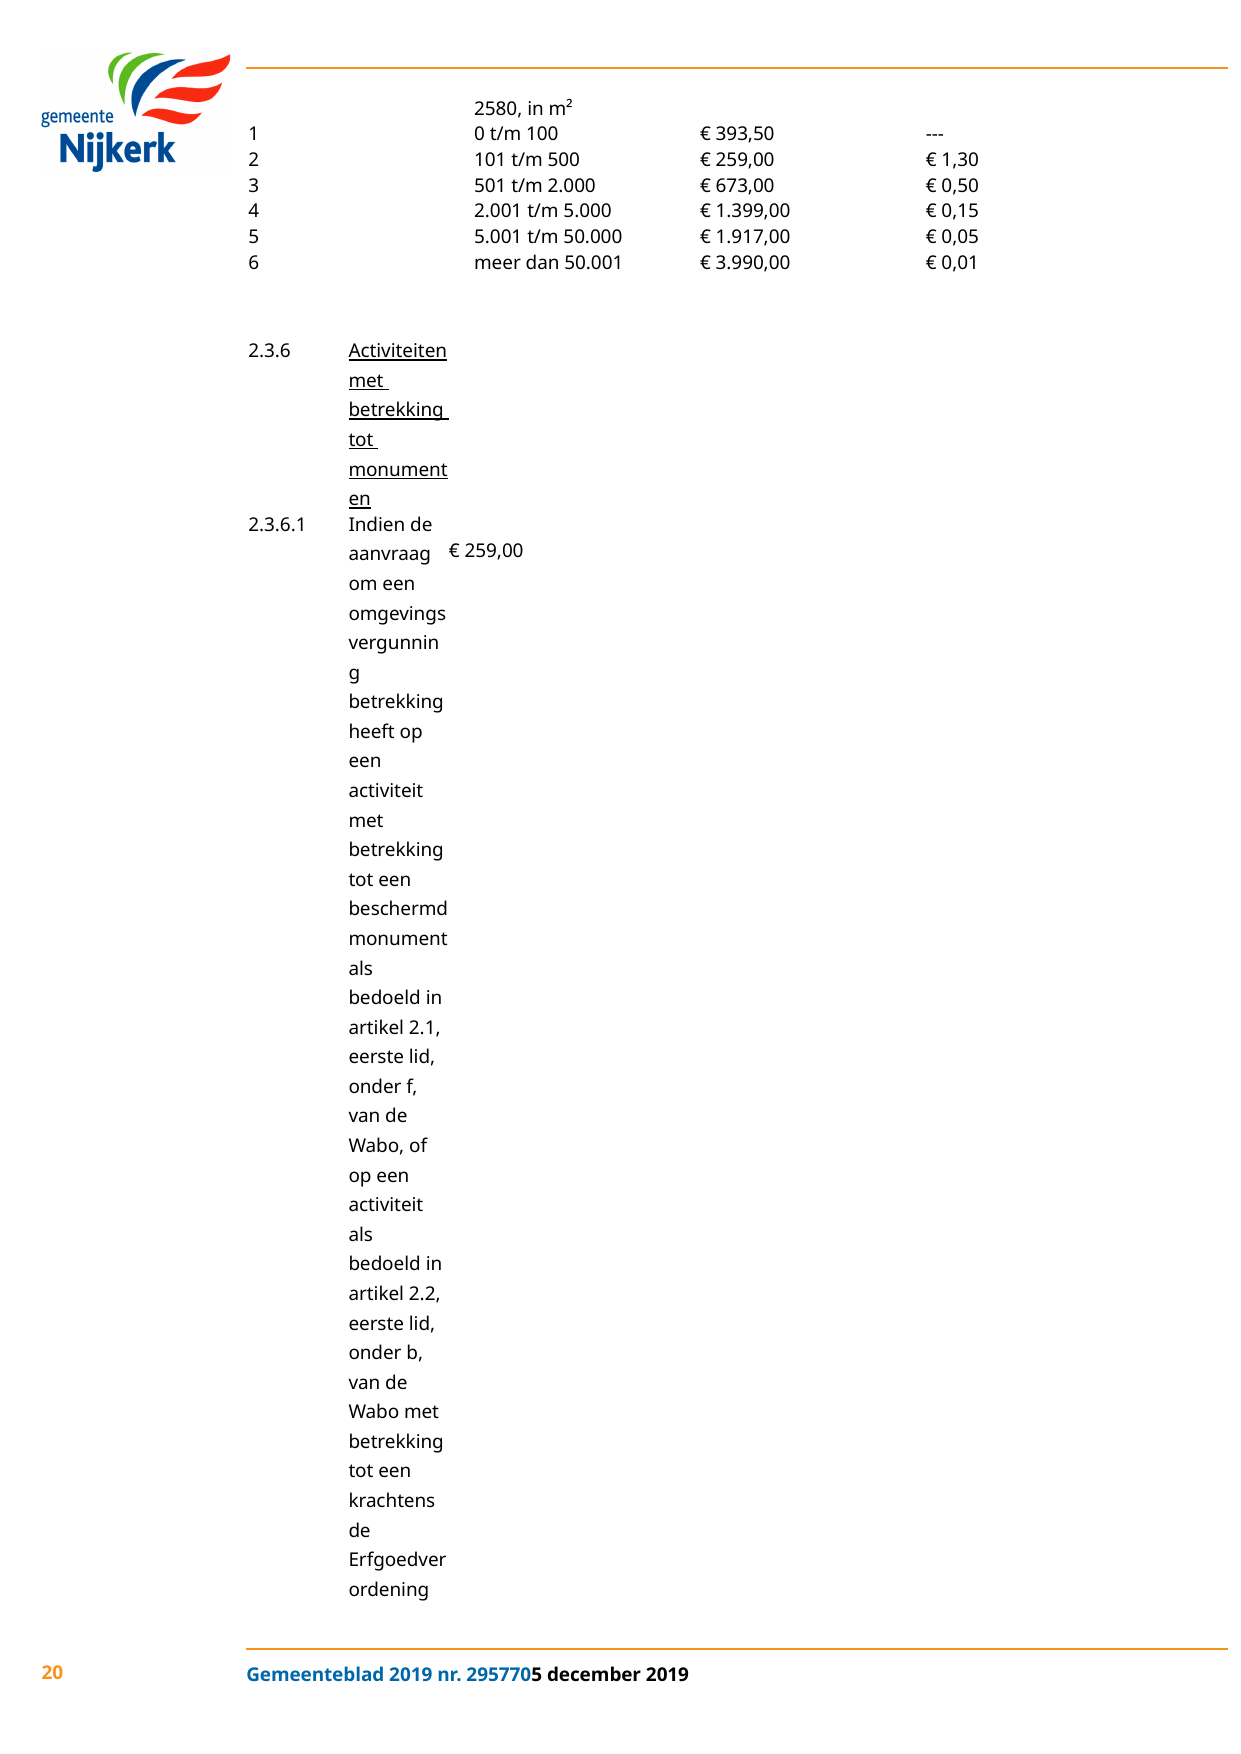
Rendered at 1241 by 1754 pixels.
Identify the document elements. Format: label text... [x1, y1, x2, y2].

table_cell € 259,00 [449, 537, 549, 1602]
table_cell 3 [248, 172, 474, 198]
table_cell 501 t/m 2.000 [474, 172, 700, 198]
table_header 2.3.6 [248, 338, 348, 511]
table_header [700, 95, 926, 121]
table_cell 6 [248, 249, 474, 275]
table_cell [449, 511, 549, 537]
table_cell € 0,01 [926, 249, 1152, 275]
table_cell € 673,00 [700, 172, 926, 198]
table_header [248, 95, 474, 121]
table_cell 2 [248, 146, 474, 172]
table_header Activiteiten met betrekking [348, 338, 449, 418]
table_header [926, 95, 1152, 121]
table_cell 4 [248, 198, 474, 223]
table_cell Indien de aanvraag om een omgevingsvergunning betrekking heeft op een activiteit met betrekking tot een beschermd monument als bedoeld in artikel 2.1, eerste lid, onder f, van de Wabo, of op een activiteit als bedoeld in artikel 2.2, eerste lid, onder b, van de Wabo met betrekking tot een krachtens de Erfgoedverordening [348, 511, 449, 1602]
table_cell 1 [248, 121, 474, 146]
table_cell --- [926, 121, 1152, 146]
table_cell € 393,50 [700, 121, 926, 146]
table_cell 2.001 t/m 5.000 [474, 198, 700, 223]
table_cell 2.3.6.1 [248, 511, 348, 1602]
table_cell € 0,50 [926, 172, 1152, 198]
table_cell 0 t/m 100 [474, 121, 700, 146]
table_header 2580, in m² [474, 95, 700, 121]
table_header tot monumenten [348, 419, 449, 511]
table_cell € 3.990,00 [700, 249, 926, 275]
table_cell 5 [248, 224, 474, 249]
table_cell € 259,00 [700, 146, 926, 172]
table_cell € 0,05 [926, 224, 1152, 249]
table_cell € 1,30 [926, 146, 1152, 172]
table_header [449, 338, 549, 511]
table_cell € 0,15 [926, 198, 1152, 223]
table_cell 101 t/m 500 [474, 146, 700, 172]
picture [41, 47, 231, 172]
table_cell 5.001 t/m 50.000 [474, 224, 700, 249]
table_cell € 1.917,00 [700, 224, 926, 249]
table_cell € 1.399,00 [700, 198, 926, 223]
table_cell meer dan 50.001 [474, 249, 700, 275]
